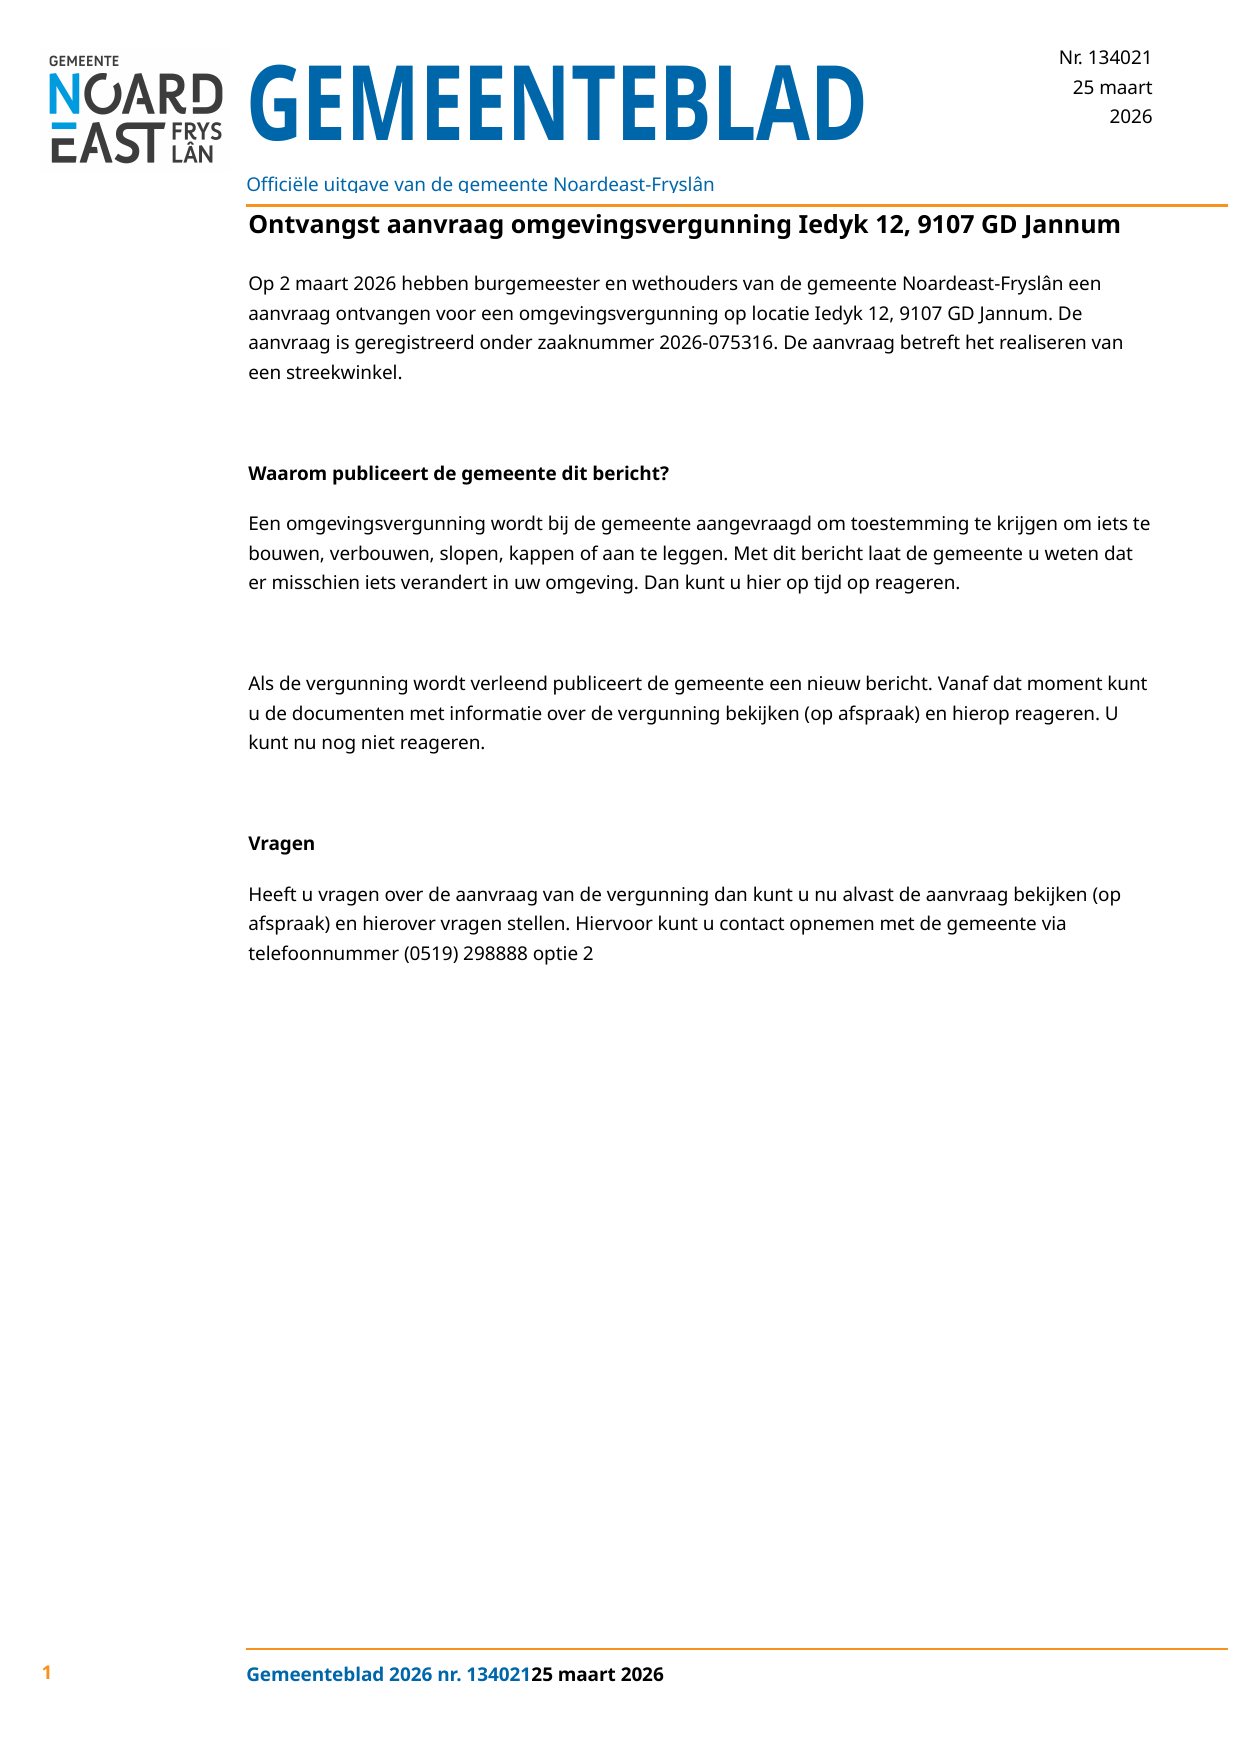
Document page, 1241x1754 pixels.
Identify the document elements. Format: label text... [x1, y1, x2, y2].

text Heeft u vragen over de aanvraag van de vergunning dan kunt u nu alvast de aanvraag bekijken (op afspraak) en hierover vragen stellen. Hiervoor kunt u contact opnemen met de gemeente via telefoonnummer (0519) 298888 optie 2 [248, 881, 1152, 966]
text Vragen [248, 830, 1152, 856]
text Waarom publiceert de gemeente dit bericht? [248, 460, 1152, 486]
text Een omgevingsvergunning wordt bij de gemeente aangevraagd om toestemming te krijgen om iets te bouwen, verbouwen, slopen, kappen of aan te leggen. Met dit bericht laat de gemeente u weten dat er misschien iets verandert in uw omgeving. Dan kunt u hier op tijd op reageren. [248, 510, 1152, 595]
picture [41, 47, 231, 172]
text Als de vergunning wordt verleend publiceert de gemeente een nieuw bericht. Vanaf dat moment kunt u de documenten met informatie over de vergunning bekijken (op afspraak) en hierop reageren. U kunt nu nog niet reageren. [248, 670, 1152, 755]
text Ontvangst aanvraag omgevingsvergunning Iedyk 12, 9107 GD Jannum [248, 207, 1152, 241]
text Op 2 maart 2026 hebben burgemeester en wethouders van de gemeente Noardeast-Fryslân een aanvraag ontvangen voor een omgevingsvergunning op locatie Iedyk 12, 9107 GD Jannum. De aanvraag is geregistreerd onder zaaknummer 2026-075316. De aanvraag betreft het realiseren van een streekwinkel. [248, 270, 1152, 385]
